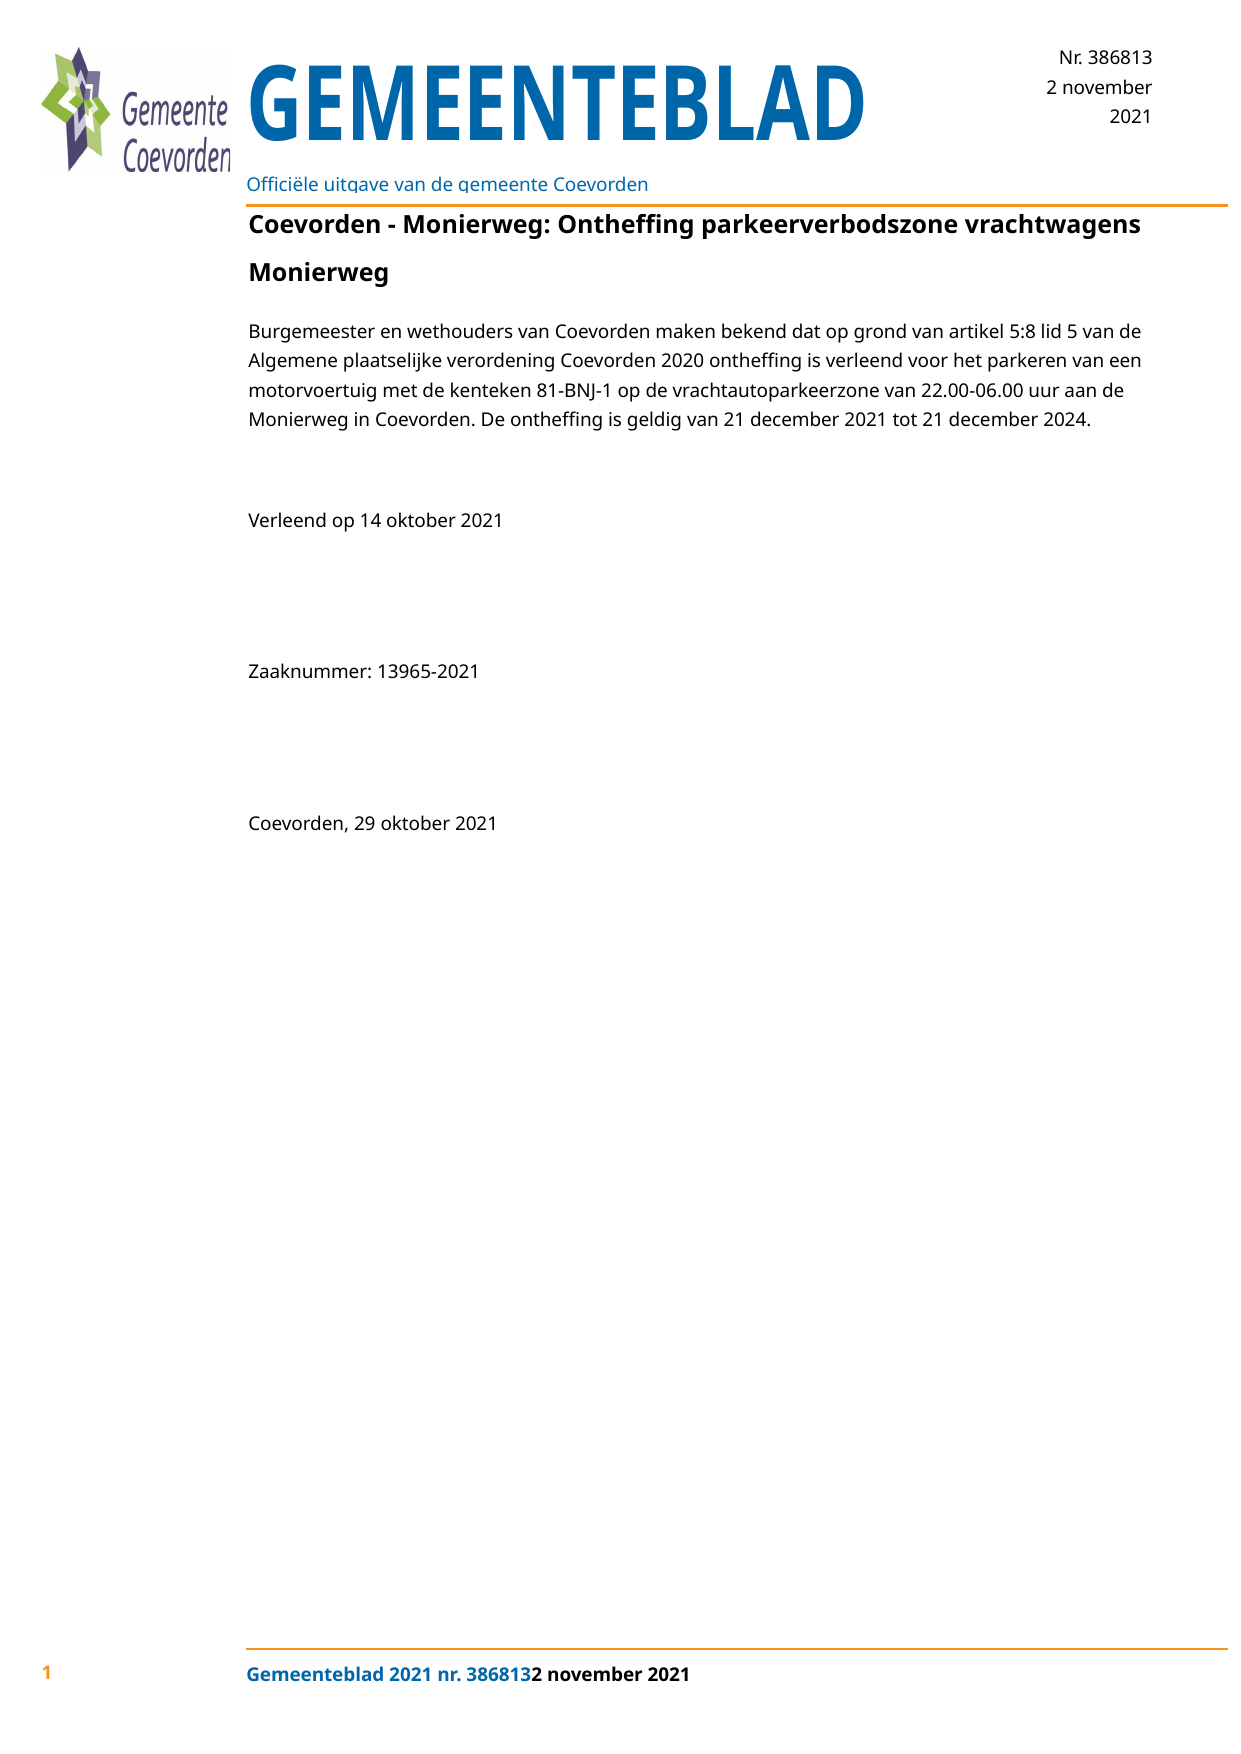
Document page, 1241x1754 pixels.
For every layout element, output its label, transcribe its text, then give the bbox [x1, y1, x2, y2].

text Coevorden - Monierweg: Ontheffing parkeerverbodszone vrachtwagens Monierweg [248, 207, 1152, 288]
text Zaaknummer: 13965-2021 [248, 659, 1152, 684]
picture [41, 47, 231, 172]
text Burgemeester en wethouders van Coevorden maken bekend dat op grond van artikel 5:8 lid 5 van de Algemene plaatselijke verordening Coevorden 2020 ontheffing is verleend voor het parkeren van een motorvoertuig met de kenteken 81-BNJ-1 op de vrachtautoparkeerzone van 22.00-06.00 uur aan de Monierweg in Coevorden. De ontheffing is geldig van 21 december 2021 tot 21 december 2024. [248, 318, 1152, 432]
text Coevorden, 29 oktober 2021 [248, 810, 1152, 836]
text Verleend op 14 oktober 2021 [248, 507, 1152, 533]
